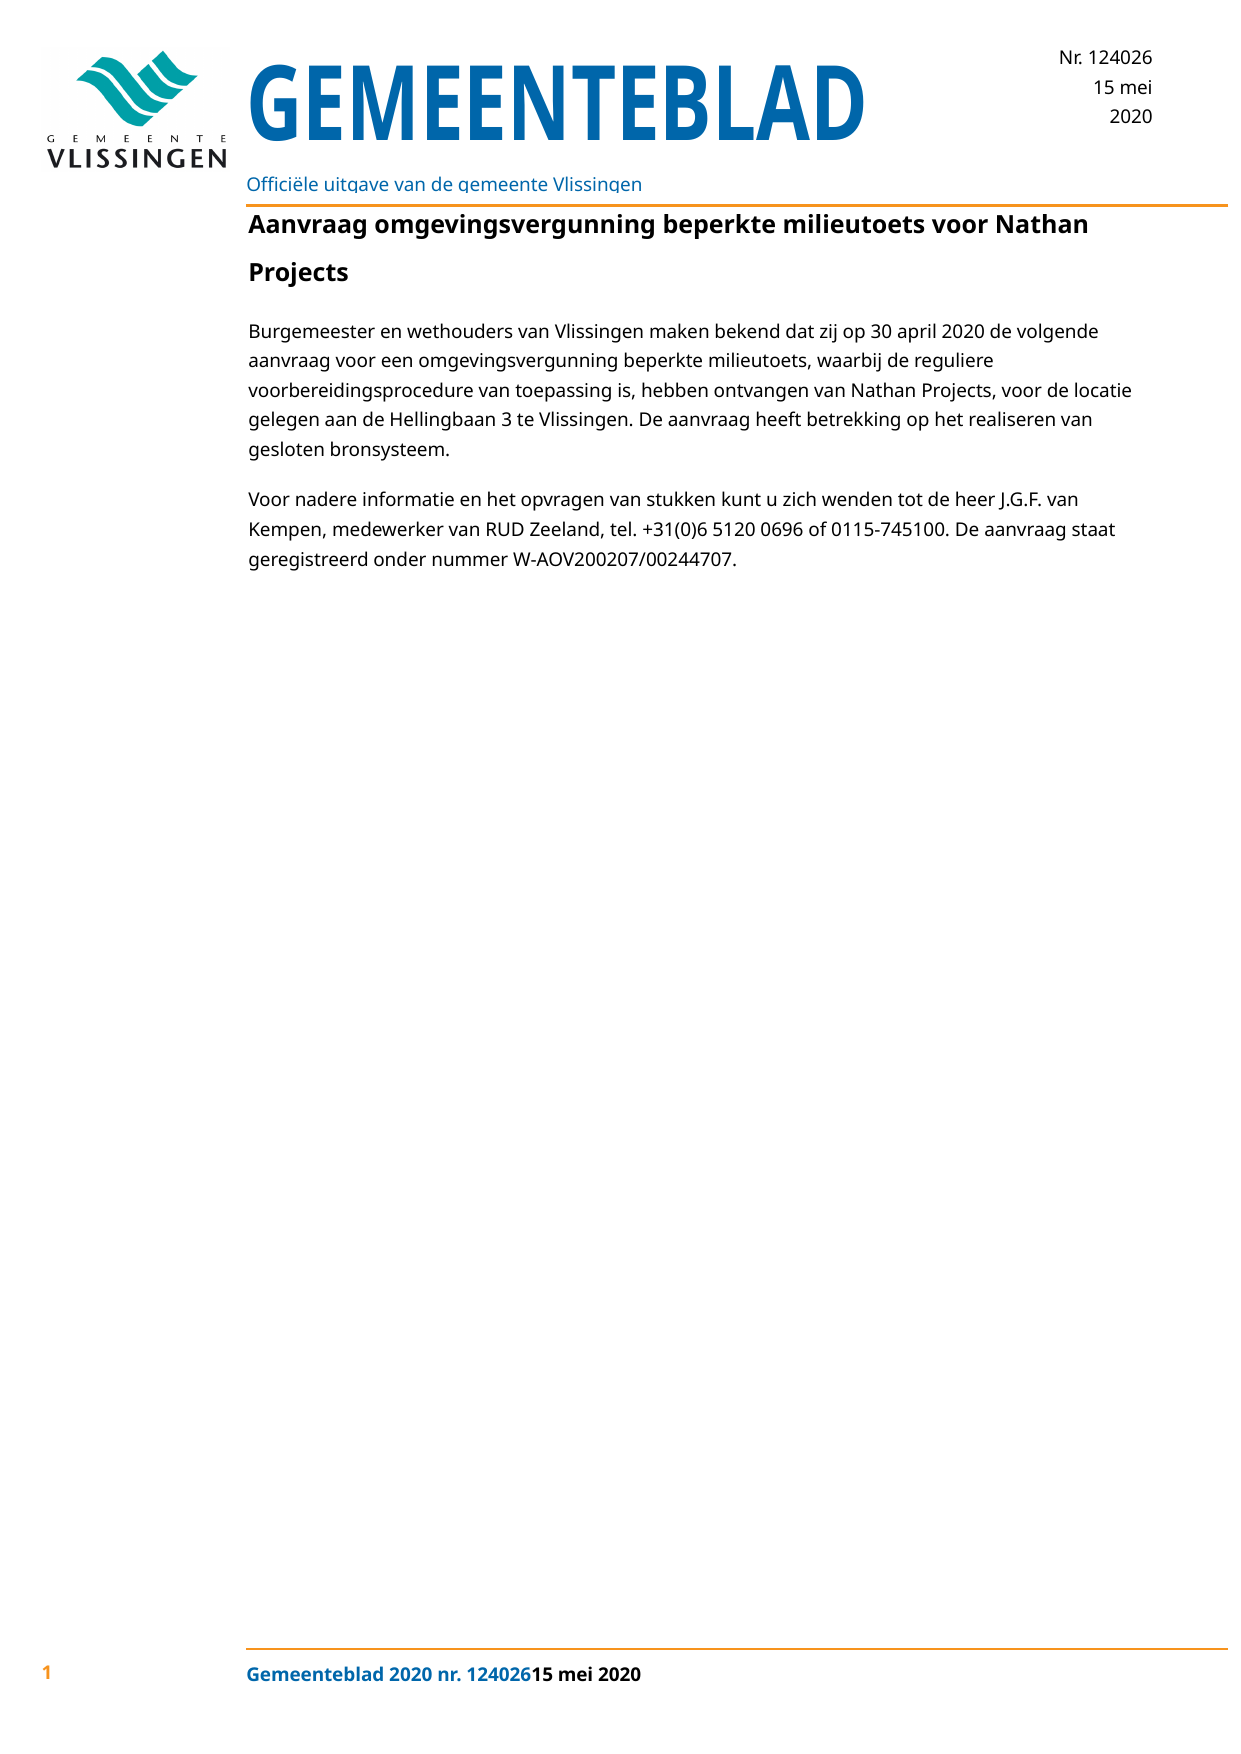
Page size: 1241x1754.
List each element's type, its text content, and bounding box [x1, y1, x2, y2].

text Voor nadere informatie en het opvragen van stukken kunt u zich wenden tot de heer J.G.F. van Kempen, medewerker van RUD Zeeland, tel. +31(0)6 5120 0696 of 0115-745100. De aanvraag staat geregistreerd onder nummer W-AOV200207/00244707. [248, 487, 1152, 572]
picture [41, 47, 231, 172]
text Aanvraag omgevingsvergunning beperkte milieutoets voor Nathan Projects [248, 207, 1152, 288]
text Burgemeester en wethouders van Vlissingen maken bekend dat zij op 30 april 2020 de volgende aanvraag voor een omgevingsvergunning beperkte milieutoets, waarbij de reguliere voorbereidingsprocedure van toepassing is, hebben ontvangen van Nathan Projects, voor de locatie gelegen aan de Hellingbaan 3 te Vlissingen. De aanvraag heeft betrekking op het realiseren van gesloten bronsysteem. [248, 318, 1152, 462]
